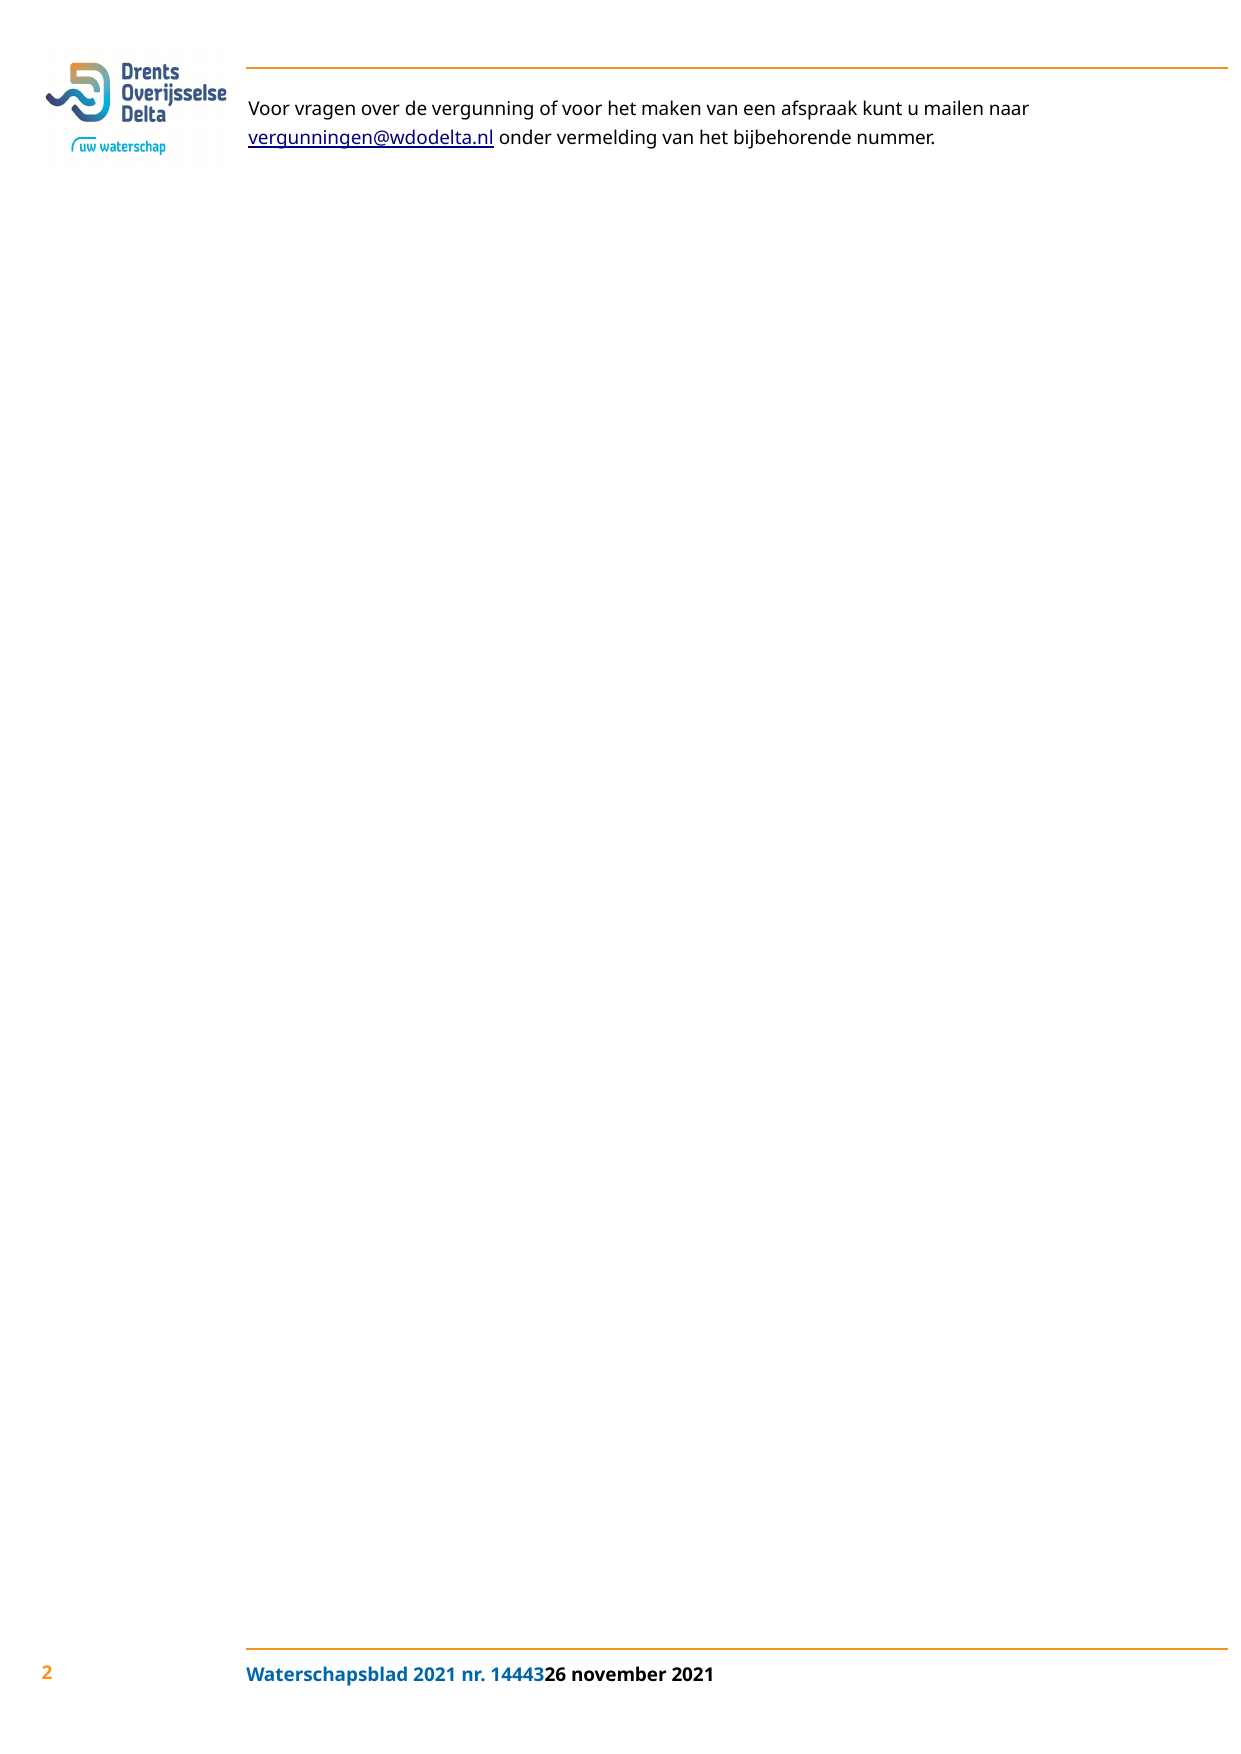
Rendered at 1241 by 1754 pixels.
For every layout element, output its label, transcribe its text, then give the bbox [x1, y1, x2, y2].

text Voor vragen over de vergunning of voor het maken van een afspraak kunt u mailen naar vergunningen@wdodelta.nl onder vermelding van het bijbehorende nummer. [248, 95, 1152, 150]
picture [41, 47, 231, 172]
